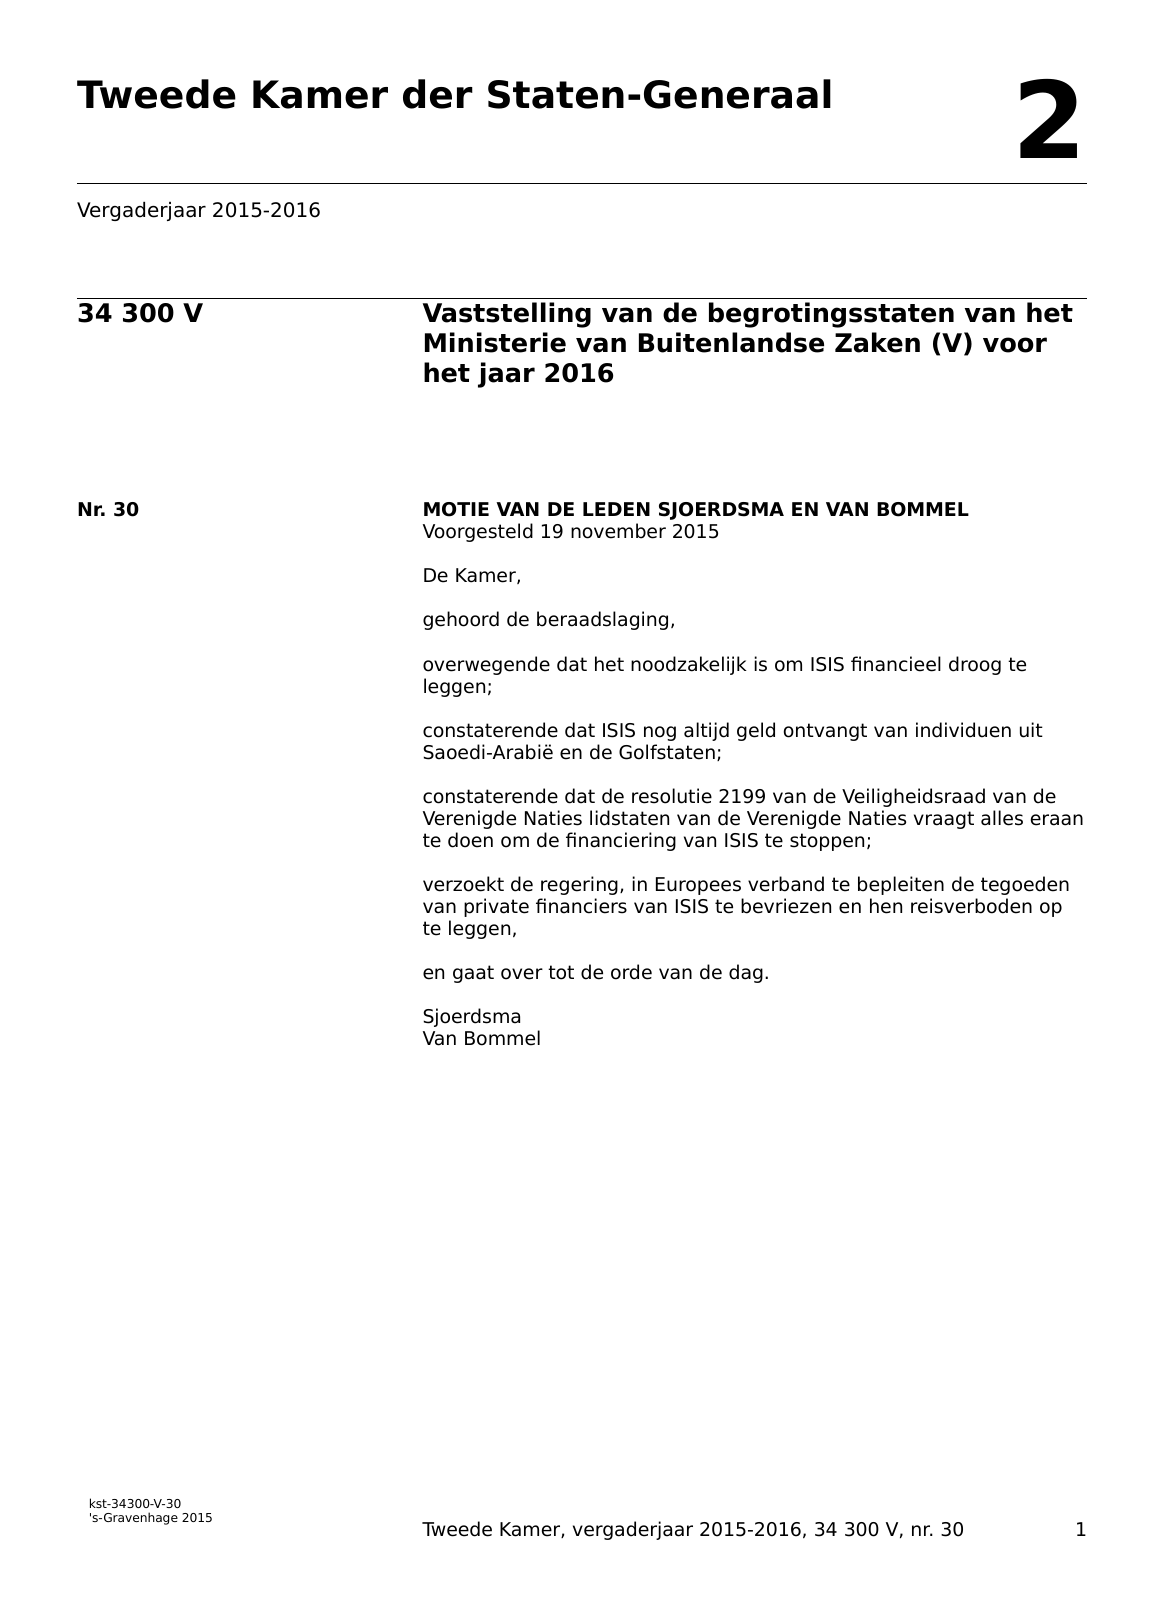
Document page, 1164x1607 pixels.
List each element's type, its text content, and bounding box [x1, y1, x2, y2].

text 's-Gravenhage 2015 [88, 1511, 323, 1525]
text constaterende dat ISIS nog altijd geld ontvangt van individuen uit Saoedi-Arabië en de Golfstaten; [422, 720, 1087, 764]
table_header 2 [886, 59, 1087, 183]
text verzoekt de regering, in Europees verband te bepleiten de tegoeden van private financiers van ISIS te bevriezen en hen reisverboden op te leggen, [422, 874, 1087, 940]
text en gaat over tot de orde van de dag. [422, 962, 1087, 984]
text De Kamer, [422, 565, 1087, 587]
table_cell Vergaderjaar 2015-2016 [77, 184, 1087, 298]
text Sjoerdsma [422, 1006, 1087, 1028]
subtitle Nr. 30 MOTIE VAN DE LEDEN SJOERDSMA EN VAN BOMMEL [77, 499, 1087, 521]
table_header Tweede Kamer der Staten-Generaal [77, 59, 886, 183]
text kst-34300-V-30 [88, 1497, 323, 1511]
text constaterende dat de resolutie 2199 van de Veiligheidsraad van de Verenigde Naties lidstaten van de Verenigde Naties vraagt alles eraan te doen om de financiering van ISIS te stoppen; [422, 786, 1087, 852]
text Van Bommel [422, 1028, 1087, 1050]
text Voorgesteld 19 november 2015 [422, 521, 1087, 543]
text overwegende dat het noodzakelijk is om ISIS financieel droog te leggen; [422, 653, 1087, 697]
text gehoord de beraadslaging, [422, 609, 1087, 631]
subtitle 34 300 V Vaststelling van de begrotingsstaten van het Ministerie van Buitenlandse Zaken (V) voor het jaar 2016 [77, 299, 1087, 388]
